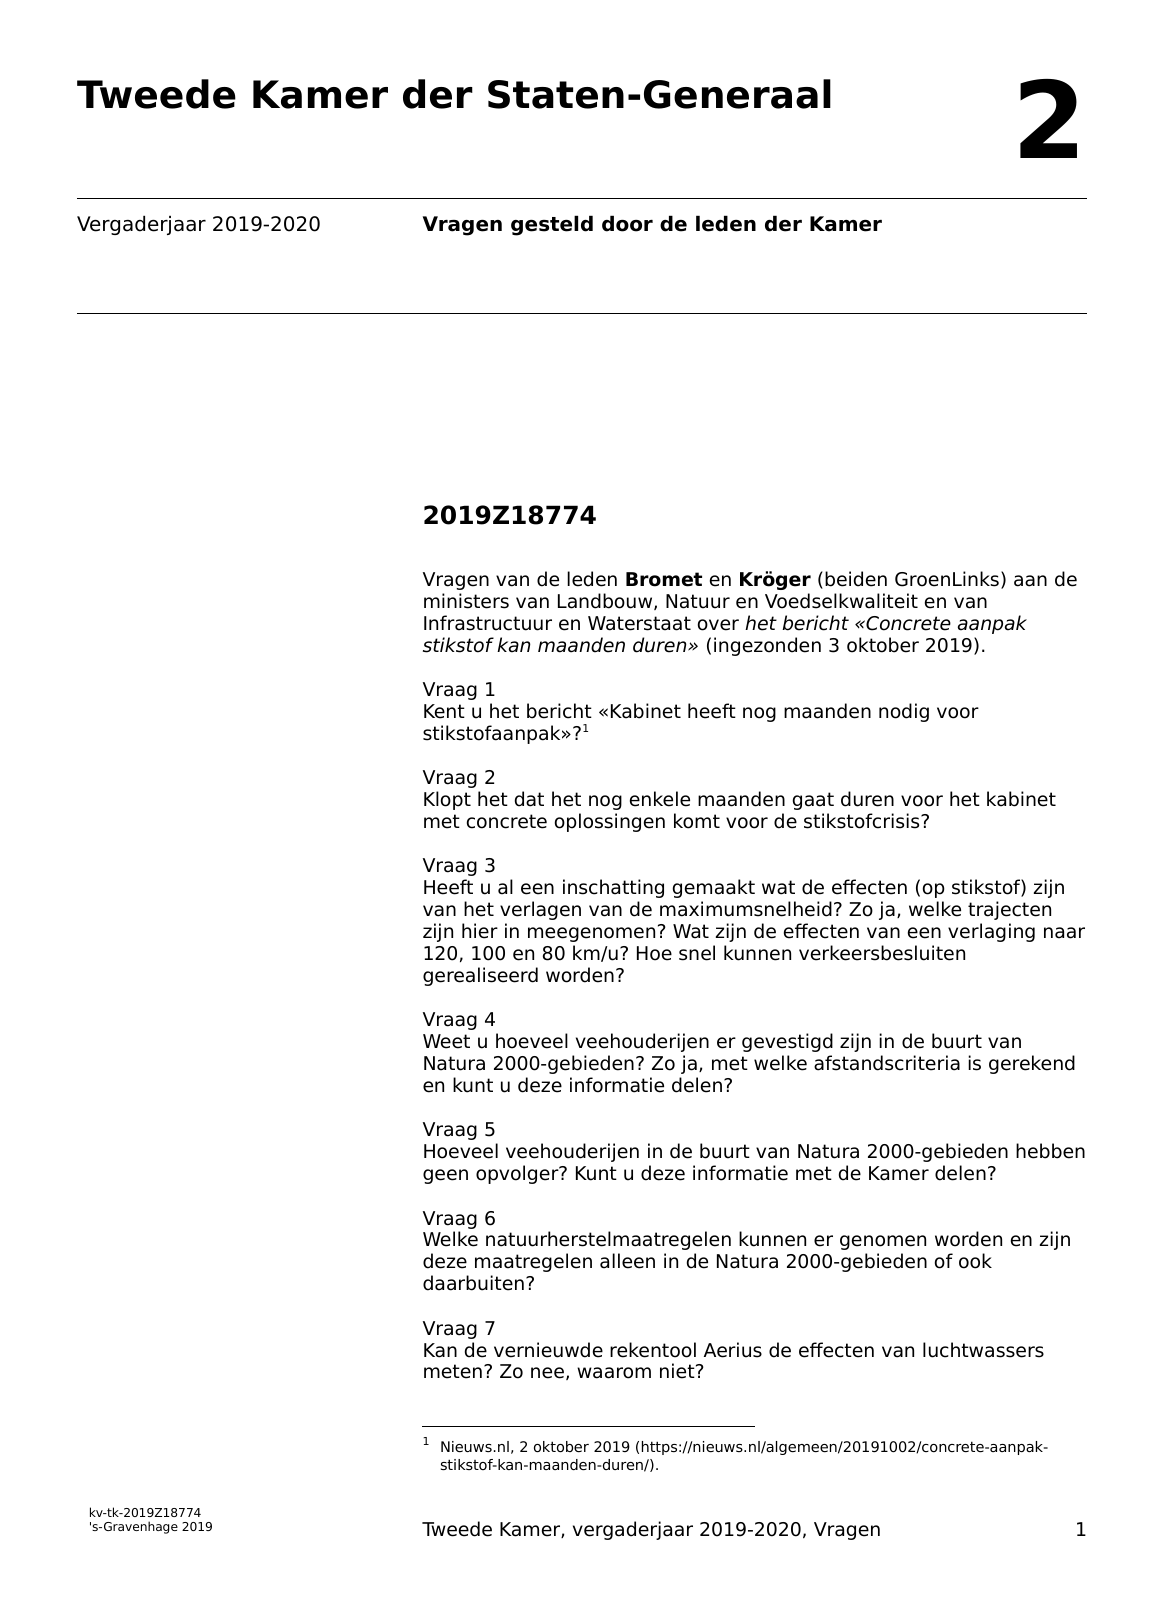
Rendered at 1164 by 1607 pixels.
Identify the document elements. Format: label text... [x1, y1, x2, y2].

text Vraag 6 [422, 1207, 1087, 1229]
table_cell Vragen gesteld door de leden der Kamer [422, 199, 1087, 313]
text Weet u hoeveel veehouderijen er gevestigd zijn in de buurt van Natura 2000-gebieden? Zo ja, met welke afstandscriteria is gerekend en kunt u deze informatie delen? [422, 1031, 1087, 1097]
text Vraag 5 [422, 1119, 1087, 1141]
text Vraag 3 [422, 855, 1087, 877]
text Kent u het bericht «Kabinet heeft nog maanden nodig voor stikstofaanpak»? [422, 701, 1087, 745]
text 2019Z18774 [422, 501, 1087, 531]
text Vragen van de leden Bromet en Kröger (beiden GroenLinks) aan de ministers van Landbouw, Natuur en Voedselkwaliteit en van Infrastructuur en Waterstaat over het bericht «Concrete aanpak stikstof kan maanden duren» (ingezonden 3 oktober 2019). [422, 569, 1087, 657]
text Vraag 1 [422, 679, 1087, 701]
text Nieuws.nl, 2 oktober 2019 (https://nieuws.nl/algemeen/20191002/concrete-aanpak-stikstof-kan-maanden-duren/). [422, 1435, 1087, 1474]
text Klopt het dat het nog enkele maanden gaat duren voor het kabinet met concrete oplossingen komt voor de stikstofcrisis? [422, 789, 1087, 833]
text Kan de vernieuwde rekentool Aerius de effecten van luchtwassers meten? Zo nee, waarom niet? [422, 1339, 1087, 1383]
table_header Tweede Kamer der Staten-Generaal [77, 59, 886, 198]
text Vraag 4 [422, 1009, 1087, 1031]
text Heeft u al een inschatting gemaakt wat de effecten (op stikstof) zijn van het verlagen van de maximumsnelheid? Zo ja, welke trajecten zijn hier in meegenomen? Wat zijn de effecten van een verlaging naar 120, 100 en 80 km/u? Hoe snel kunnen verkeersbesluiten gerealiseerd worden? [422, 877, 1087, 987]
text Vraag 7 [422, 1317, 1087, 1339]
text Hoeveel veehouderijen in de buurt van Natura 2000-gebieden hebben geen opvolger? Kunt u deze informatie met de Kamer delen? [422, 1141, 1087, 1185]
table_header 2 [886, 59, 1087, 198]
text Welke natuurherstelmaatregelen kunnen er genomen worden en zijn deze maatregelen alleen in de Natura 2000-gebieden of ook daarbuiten? [422, 1229, 1087, 1295]
text kv-tk-2019Z18774 [88, 1506, 323, 1520]
table_cell Vergaderjaar 2019-2020 [77, 199, 422, 313]
text Vraag 2 [422, 767, 1087, 789]
text 's-Gravenhage 2019 [88, 1520, 323, 1534]
